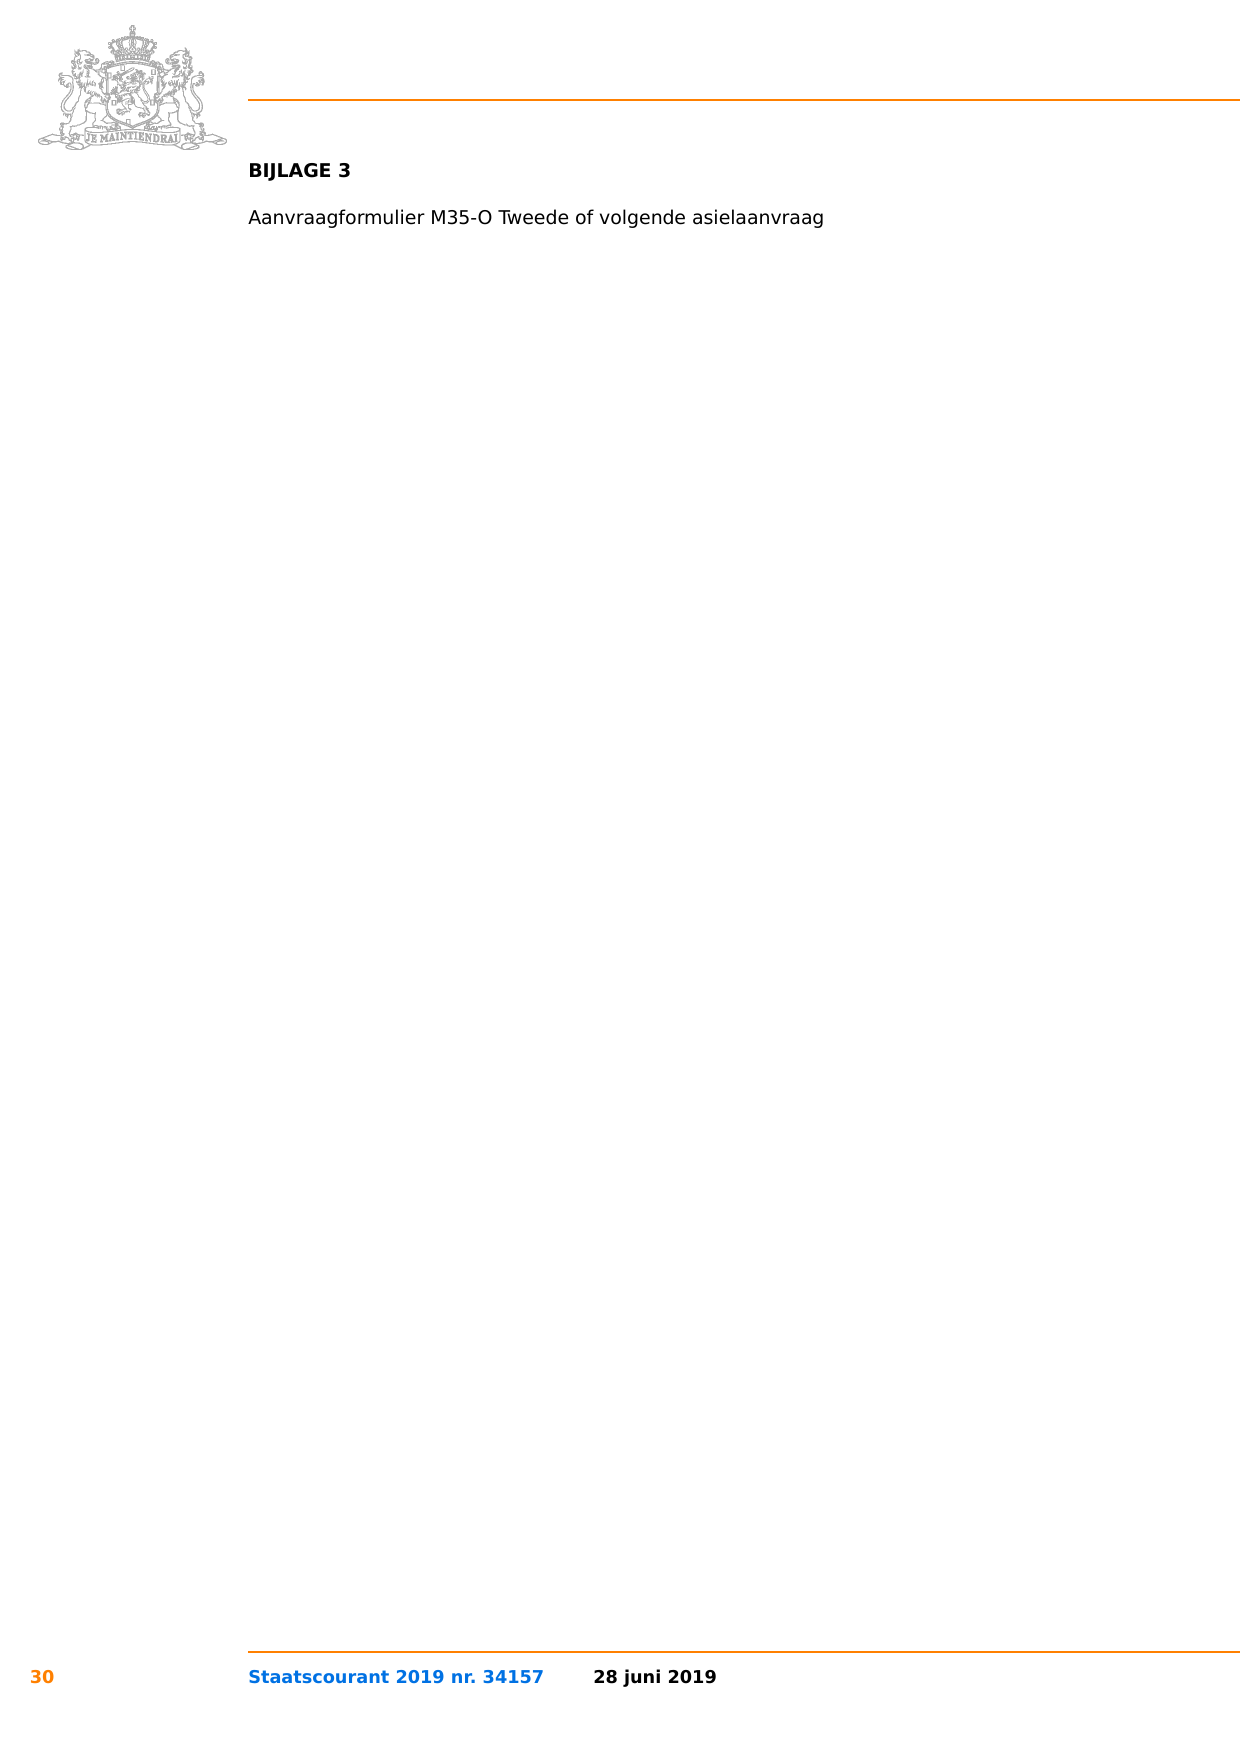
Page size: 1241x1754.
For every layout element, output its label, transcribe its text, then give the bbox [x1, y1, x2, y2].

picture [38, 25, 227, 150]
text Aanvraagformulier M35-O Tweede of volgende asielaanvraag [248, 207, 1163, 229]
subtitle BIJLAGE 3 [248, 160, 1163, 182]
